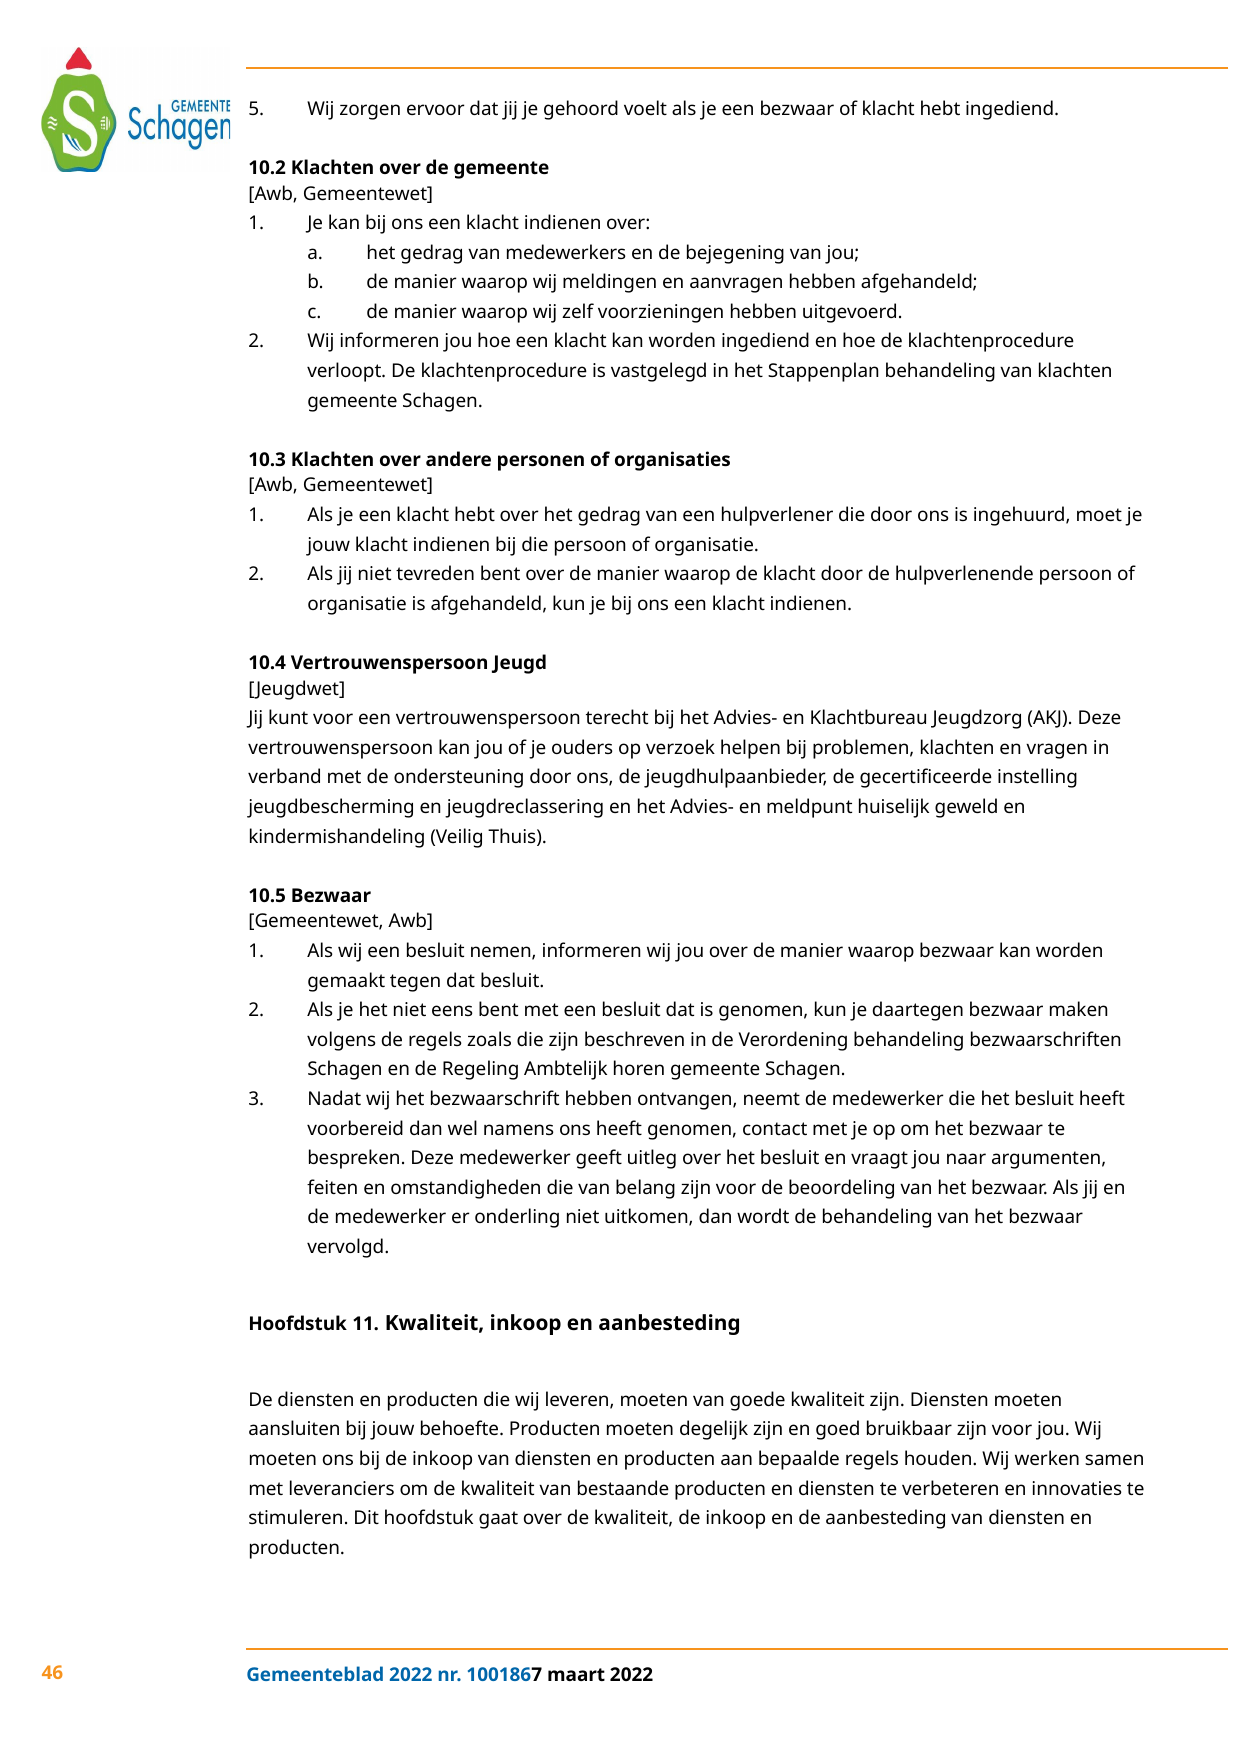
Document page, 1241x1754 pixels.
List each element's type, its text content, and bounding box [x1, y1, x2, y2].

text [Jeugdwet] [248, 675, 1152, 701]
text [Awb, Gemeentewet] [248, 180, 1152, 205]
list Als jij niet tevreden bent over de manier waarop de klacht door de hulpverlenende persoon of organisatie is afgehandeld, kun je bij ons een klacht indienen. [248, 560, 1152, 616]
list Je kan bij ons een klacht indienen over: [248, 209, 1152, 235]
text 10.2 Klachten over de gemeente [248, 154, 1152, 180]
list de manier waarop wij meldingen en aanvragen hebben afgehandeld; [307, 268, 1152, 294]
list Als wij een besluit nemen, informeren wij jou over de manier waarop bezwaar kan worden gemaakt tegen dat besluit. [248, 937, 1152, 993]
list Wij informeren jou hoe een klacht kan worden ingediend en hoe de klachtenprocedure verloopt. De klachtenprocedure is vastgelegd in het Stappenplan behandeling van klachten gemeente Schagen. [248, 328, 1152, 412]
list Als je een klacht hebt over het gedrag van een hulpverlener die door ons is ingehuurd, moet je jouw klacht indienen bij die persoon of organisatie. [248, 501, 1152, 557]
list de manier waarop wij zelf voorzieningen hebben uitgevoerd. [307, 298, 1152, 324]
list het gedrag van medewerkers en de bejegening van jou; [307, 239, 1152, 264]
list Als je het niet eens bent met een besluit dat is genomen, kun je daartegen bezwaar maken volgens de regels zoals die zijn beschreven in de Verordening behandeling bezwaarschriften Schagen en de Regeling Ambtelijk horen gemeente Schagen. [248, 996, 1152, 1081]
text De diensten en producten die wij leveren, moeten van goede kwaliteit zijn. Diensten moeten aansluiten bij jouw behoefte. Producten moeten degelijk zijn en goed bruikbaar zijn voor jou. Wij moeten ons bij de inkoop van diensten en producten aan bepaalde regels houden. Wij werken samen met leveranciers om de kwaliteit van bestaande producten en diensten te verbeteren en innovaties te stimuleren. Dit hoofdstuk gaat over de kwaliteit, de inkoop en de aanbesteding van diensten en producten. [248, 1386, 1152, 1560]
text Jij kunt voor een vertrouwenspersoon terecht bij het Advies- en Klachtbureau Jeugdzorg (AKJ). Deze vertrouwenspersoon kan jou of je ouders op verzoek helpen bij problemen, klachten en vragen in verband met de ondersteuning door ons, de jeugdhulpaanbieder, de gecertificeerde instelling jeugdbescherming en jeugdreclassering en het Advies- en meldpunt huiselijk geweld en kindermishandeling (Veilig Thuis). [248, 704, 1152, 848]
list Wij zorgen ervoor dat jij je gehoord voelt als je een bezwaar of klacht hebt ingediend. [248, 95, 1152, 121]
list Nadat wij het bezwaarschrift hebben ontvangen, neemt de medewerker die het besluit heeft voorbereid dan wel namens ons heeft genomen, contact met je op om het bezwaar te bespreken. Deze medewerker geeft uitleg over het besluit en vraagt jou naar argumenten, feiten en omstandigheden die van belang zijn voor de beoordeling van het bezwaar. Als jij en de medewerker er onderling niet uitkomen, dan wordt de behandeling van het bezwaar vervolgd. [248, 1085, 1152, 1259]
text [Gemeentewet, Awb] [248, 908, 1152, 933]
picture [41, 47, 231, 172]
text 10.5 Bezwaar [248, 882, 1152, 908]
text [Awb, Gemeentewet] [248, 472, 1152, 497]
text 10.4 Vertrouwenspersoon Jeugd [248, 649, 1152, 675]
text 10.3 Klachten over andere personen of organisaties [248, 446, 1152, 472]
text Hoofdstuk 11. Kwaliteit, inkoop en aanbesteding [248, 1308, 1152, 1337]
